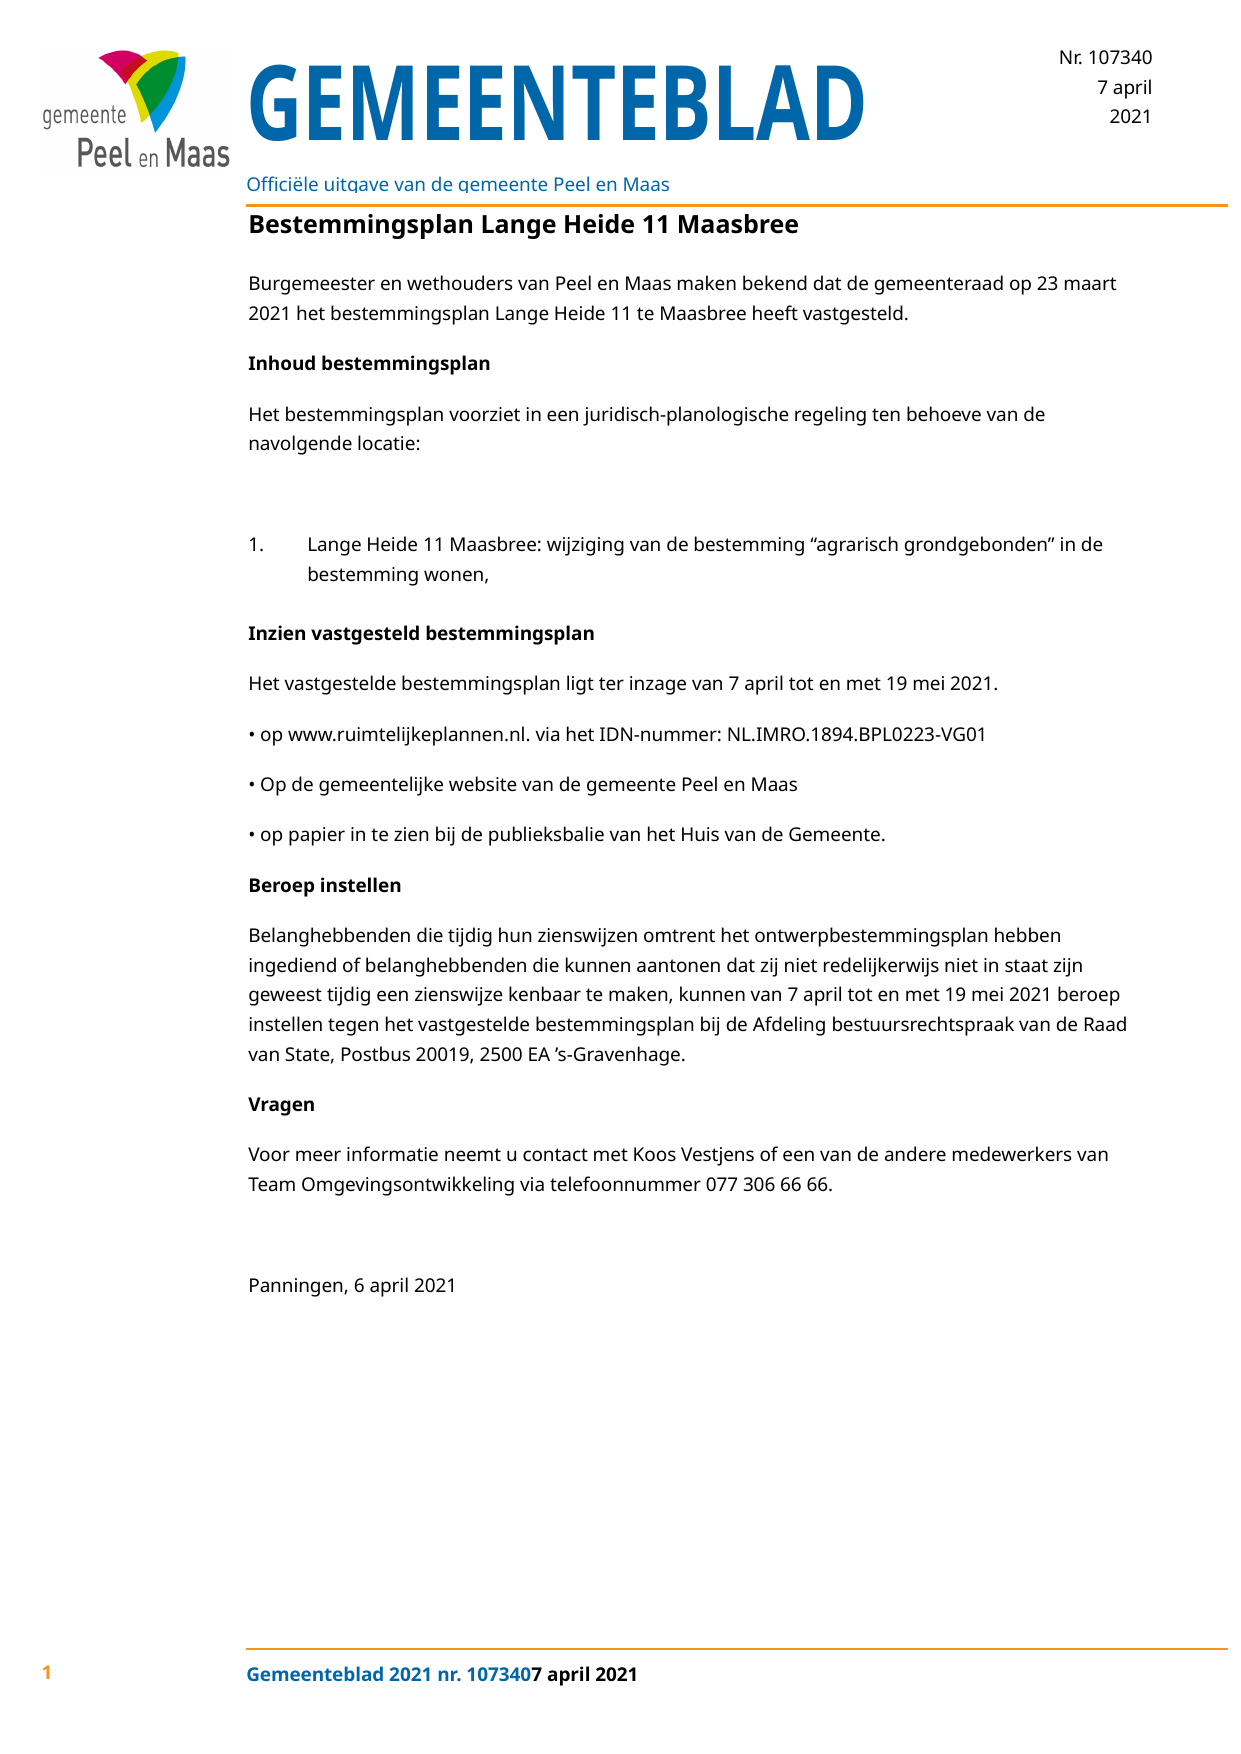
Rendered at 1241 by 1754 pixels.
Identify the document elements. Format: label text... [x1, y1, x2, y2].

text Bestemmingsplan Lange Heide 11 Maasbree [248, 207, 1152, 241]
text Het bestemmingsplan voorziet in een juridisch-planologische regeling ten behoeve van de navolgende locatie: [248, 401, 1152, 456]
text Beroep instellen [248, 872, 1152, 898]
text Belanghebbenden die tijdig hun zienswijzen omtrent het ontwerpbestemmingsplan hebben ingediend of belanghebbenden die kunnen aantonen dat zij niet redelijkerwijs niet in staat zijn geweest tijdig een zienswijze kenbaar te maken, kunnen van 7 april tot en met 19 mei 2021 beroep instellen tegen het vastgestelde bestemmingsplan bij de Afdeling bestuursrechtspraak van de Raad van State, Postbus 20019, 2500 EA ’s-Gravenhage. [248, 922, 1152, 1066]
text • op www.ruimtelijkeplannen.nl. via het IDN-nummer: NL.IMRO.1894.BPL0223-VG01 [248, 721, 1152, 746]
text Inzien vastgesteld bestemmingsplan [248, 620, 1152, 646]
text Inhoud bestemmingsplan [248, 350, 1152, 376]
picture [41, 47, 231, 172]
text Panningen, 6 april 2021 [248, 1272, 1152, 1298]
text • op papier in te zien bij de publieksbalie van het Huis van de Gemeente. [248, 822, 1152, 847]
text • Op de gemeentelijke website van de gemeente Peel en Maas [248, 771, 1152, 797]
text Vragen [248, 1091, 1152, 1117]
text Voor meer informatie neemt u contact met Koos Vestjens of een van de andere medewerkers van Team Omgevingsontwikkeling via telefoonnummer 077 306 66 66. [248, 1142, 1152, 1197]
text Burgemeester en wethouders van Peel en Maas maken bekend dat de gemeenteraad op 23 maart 2021 het bestemmingsplan Lange Heide 11 te Maasbree heeft vastgesteld. [248, 270, 1152, 326]
list Lange Heide 11 Maasbree: wijziging van de bestemming “agrarisch grondgebonden” in de bestemming wonen, [248, 531, 1152, 586]
text Het vastgestelde bestemmingsplan ligt ter inzage van 7 april tot en met 19 mei 2021. [248, 670, 1152, 696]
